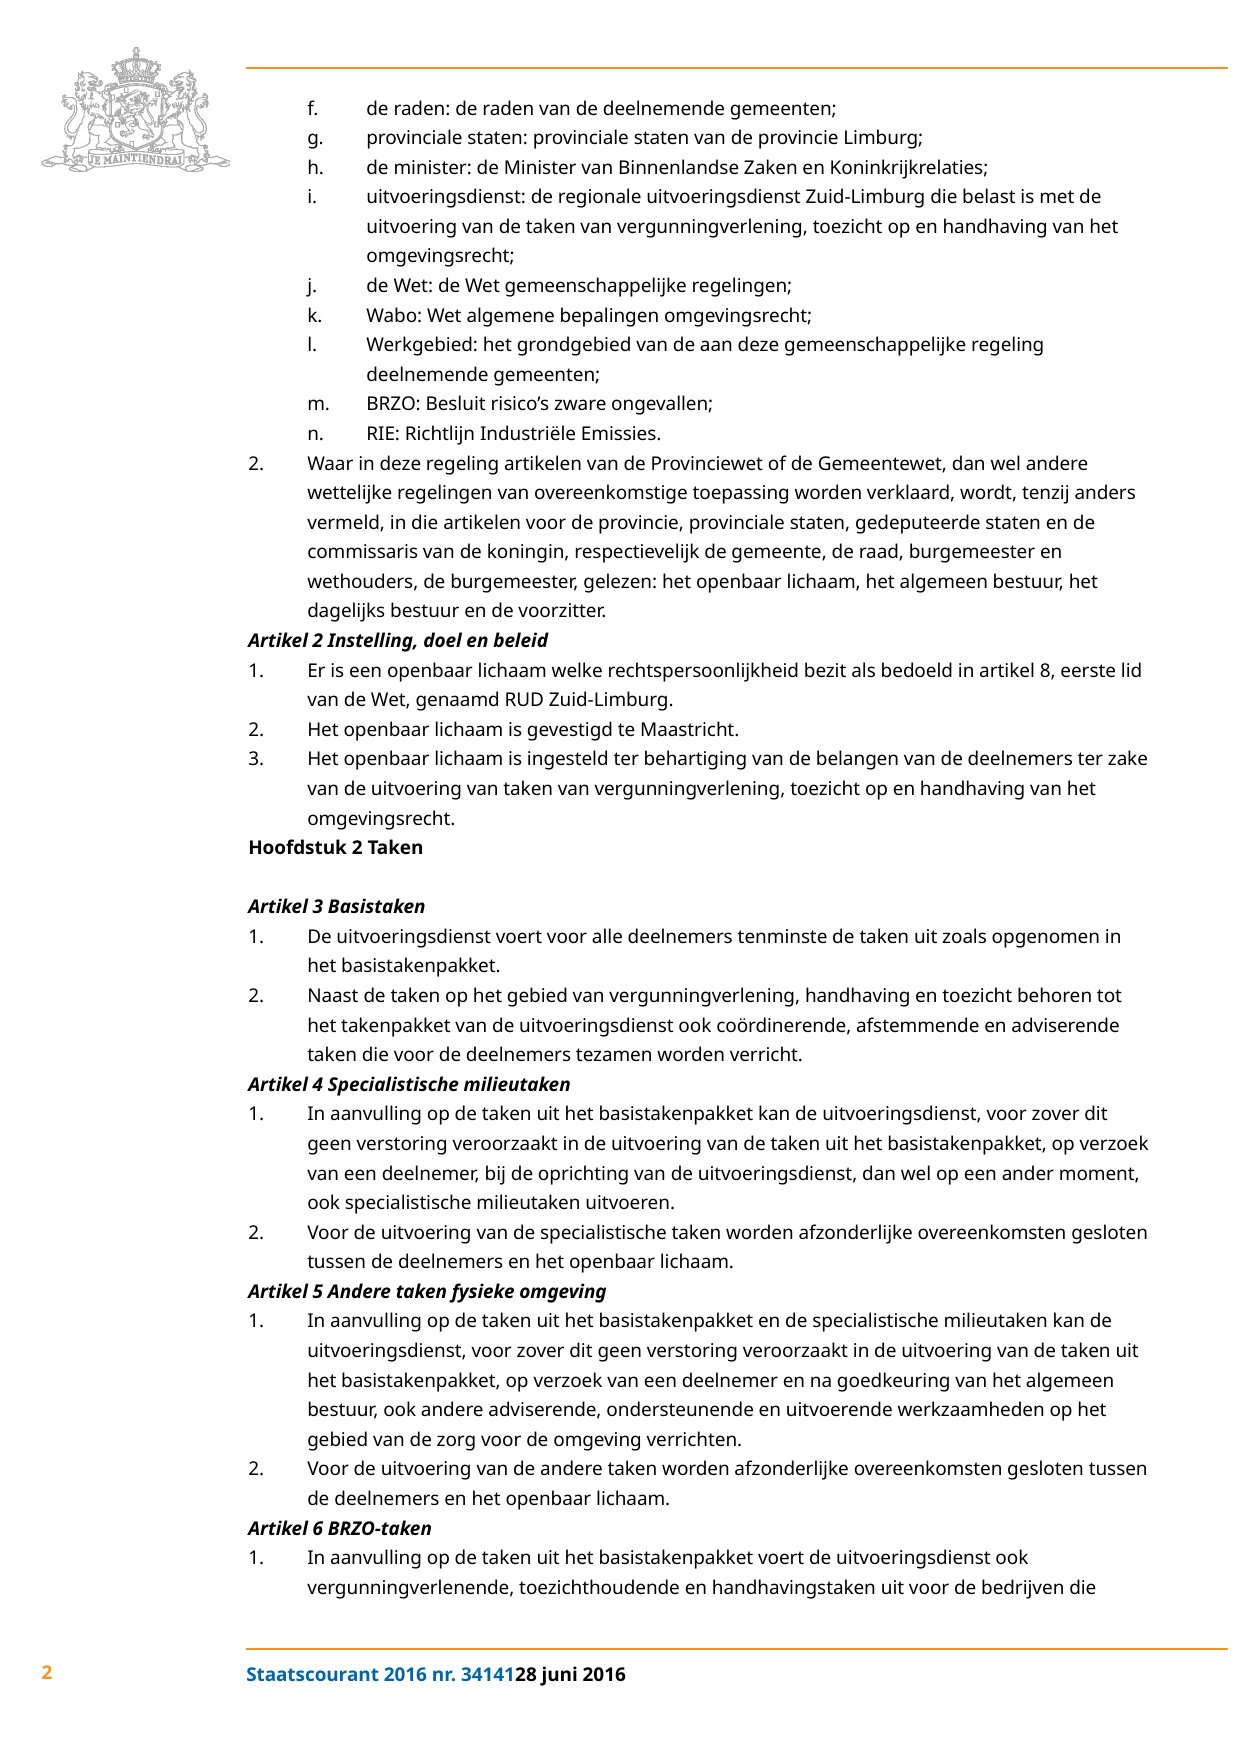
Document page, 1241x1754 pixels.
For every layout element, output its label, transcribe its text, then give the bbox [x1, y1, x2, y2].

list Naast de taken op het gebied van vergunningverlening, handhaving en toezicht behoren tot het takenpakket van de uitvoeringsdienst ook coördinerende, afstemmende en adviserende taken die voor de deelnemers tezamen worden verricht. [248, 982, 1152, 1067]
list Voor de uitvoering van de andere taken worden afzonderlijke overeenkomsten gesloten tussen de deelnemers en het openbaar lichaam. [248, 1456, 1152, 1511]
list Het openbaar lichaam is ingesteld ter behartiging van de belangen van de deelnemers ter zake van de uitvoering van taken van vergunningverlening, toezicht op en handhaving van het omgevingsrecht. [248, 746, 1152, 831]
picture [41, 47, 231, 172]
text Hoofdstuk 2 Taken [248, 834, 1152, 860]
list de raden: de raden van de deelnemende gemeenten; [307, 95, 1152, 121]
list In aanvulling op de taken uit het basistakenpakket voert de uitvoeringsdienst ook vergunningverlenende, toezichthoudende en handhavingstaken uit voor de bedrijven die [248, 1544, 1152, 1600]
list In aanvulling op de taken uit het basistakenpakket en de specialistische milieutaken kan de uitvoeringsdienst, voor zover dit geen verstoring veroorzaakt in de uitvoering van de taken uit het basistakenpakket, op verzoek van een deelnemer en na goedkeuring van het algemeen bestuur, ook andere adviserende, ondersteunende en uitvoerende werkzaamheden op het gebied van de zorg voor de omgeving verrichten. [248, 1308, 1152, 1452]
list uitvoeringsdienst: de regionale uitvoeringsdienst Zuid-Limburg die belast is met de uitvoering van de taken van vergunningverlening, toezicht op en handhaving van het omgevingsrecht; [307, 183, 1152, 268]
list provinciale staten: provinciale staten van de provincie Limburg; [307, 124, 1152, 150]
text Artikel 2 Instelling, doel en beleid [248, 627, 1152, 653]
list Voor de uitvoering van de specialistische taken worden afzonderlijke overeenkomsten gesloten tussen de deelnemers en het openbaar lichaam. [248, 1219, 1152, 1274]
list Wabo: Wet algemene bepalingen omgevingsrecht; [307, 302, 1152, 328]
text Artikel 5 Andere taken fysieke omgeving [248, 1278, 1152, 1304]
list RIE: Richtlijn Industriële Emissies. [307, 420, 1152, 446]
text Artikel 3 Basistaken [248, 893, 1152, 919]
text Artikel 6 BRZO-taken [248, 1515, 1152, 1541]
list de Wet: de Wet gemeenschappelijke regelingen; [307, 272, 1152, 298]
list Werkgebied: het grondgebied van de aan deze gemeenschappelijke regeling deelnemende gemeenten; [307, 331, 1152, 387]
list de minister: de Minister van Binnenlandse Zaken en Koninkrijkrelaties; [307, 154, 1152, 180]
text Artikel 4 Specialistische milieutaken [248, 1071, 1152, 1097]
list Er is een openbaar lichaam welke rechtspersoonlijkheid bezit als bedoeld in artikel 8, eerste lid van de Wet, genaamd RUD Zuid-Limburg. [248, 657, 1152, 712]
list BRZO: Besluit risico’s zware ongevallen; [307, 391, 1152, 416]
list De uitvoeringsdienst voert voor alle deelnemers tenminste de taken uit zoals opgenomen in het basistakenpakket. [248, 923, 1152, 978]
list Waar in deze regeling artikelen van de Provinciewet of de Gemeentewet, dan wel andere wettelijke regelingen van overeenkomstige toepassing worden verklaard, wordt, tenzij anders vermeld, in die artikelen voor de provincie, provinciale staten, gedeputeerde staten en de commissaris van de koningin, respectievelijk de gemeente, de raad, burgemeester en wethouders, de burgemeester, gelezen: het openbaar lichaam, het algemeen bestuur, het dagelijks bestuur en de voorzitter. [248, 450, 1152, 623]
list Het openbaar lichaam is gevestigd te Maastricht. [248, 716, 1152, 742]
list In aanvulling op de taken uit het basistakenpakket kan de uitvoeringsdienst, voor zover dit geen verstoring veroorzaakt in de uitvoering van de taken uit het basistakenpakket, op verzoek van een deelnemer, bij de oprichting van de uitvoeringsdienst, dan wel op een ander moment, ook specialistische milieutaken uitvoeren. [248, 1101, 1152, 1215]
